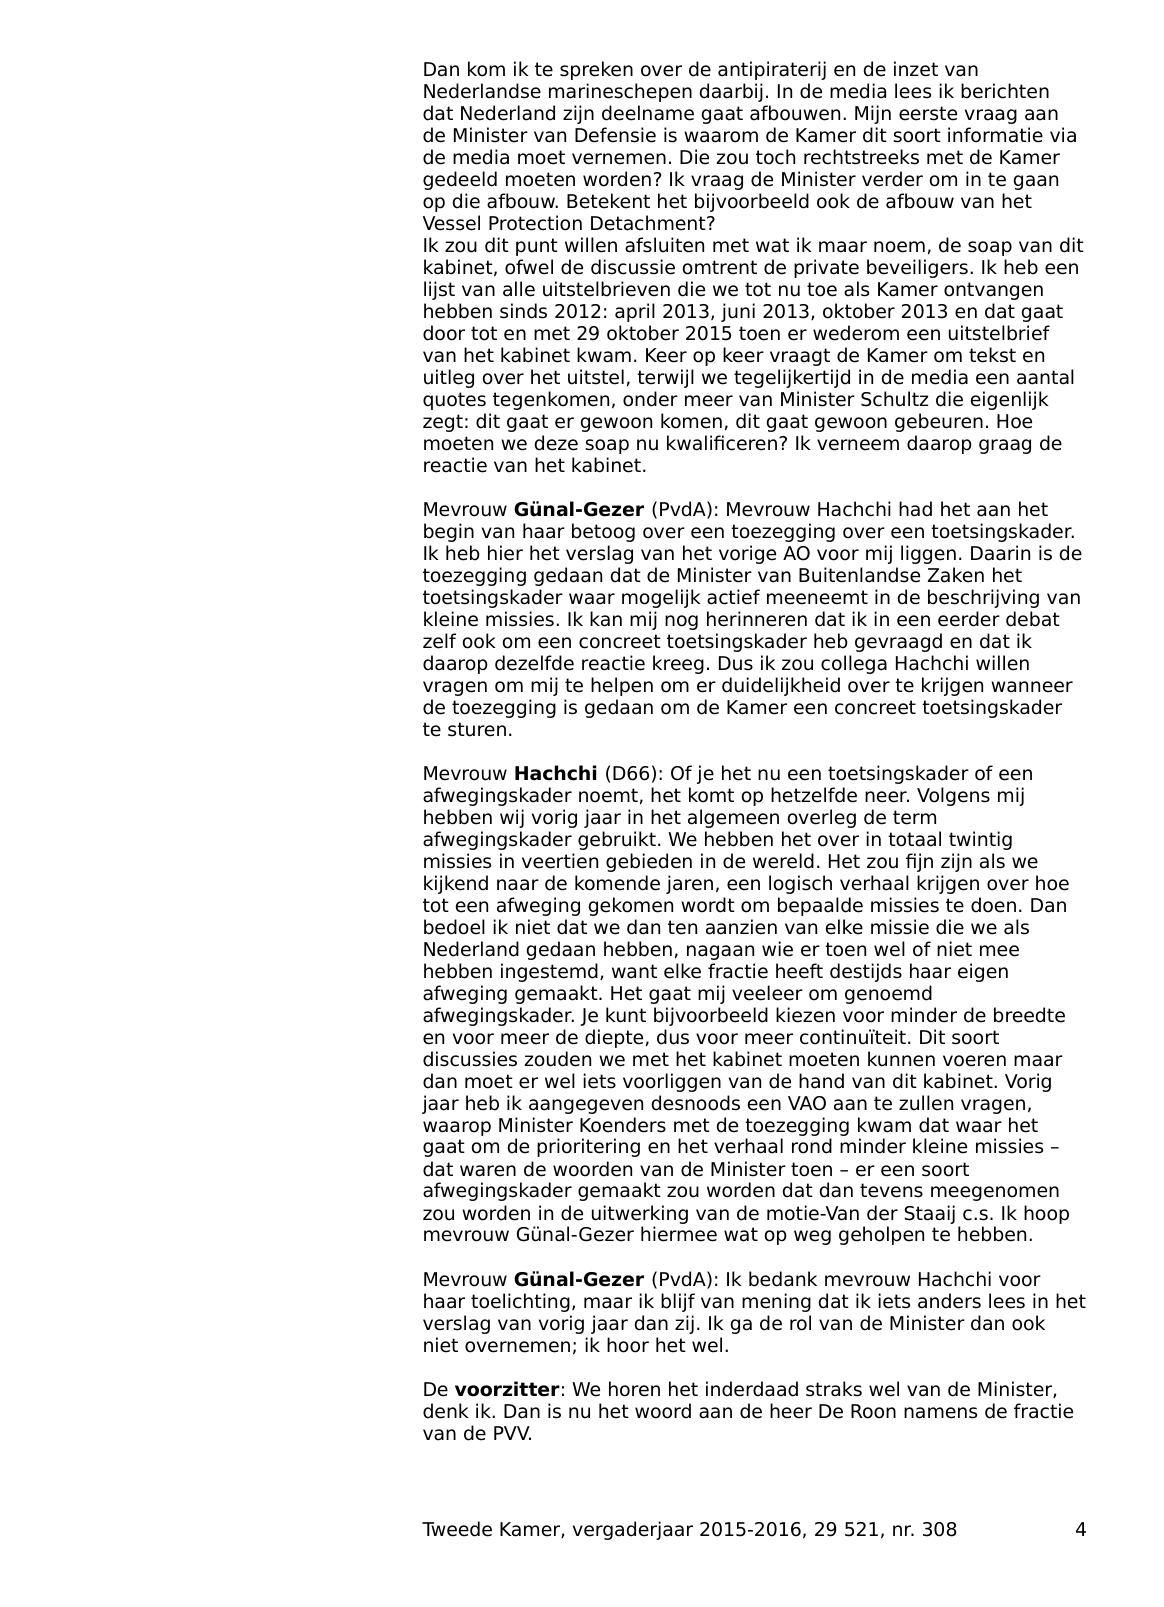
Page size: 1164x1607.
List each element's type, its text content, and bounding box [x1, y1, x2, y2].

text Ik zou dit punt willen afsluiten met wat ik maar noem, de soap van dit kabinet, ofwel de discussie omtrent de private beveiligers. Ik heb een lijst van alle uitstelbrieven die we tot nu toe als Kamer ontvangen hebben sinds 2012: april 2013, juni 2013, oktober 2013 en dat gaat door tot en met 29 oktober 2015 toen er wederom een uitstelbrief van het kabinet kwam. Keer op keer vraagt de Kamer om tekst en uitleg over het uitstel, terwijl we tegelijkertijd in de media een aantal quotes tegenkomen, onder meer van Minister Schultz die eigenlijk zegt: dit gaat er gewoon komen, dit gaat gewoon gebeuren. Hoe moeten we deze soap nu kwalificeren? Ik verneem daarop graag de reactie van het kabinet. [422, 235, 1087, 477]
text De voorzitter: We horen het inderdaad straks wel van de Minister, denk ik. Dan is nu het woord aan de heer De Roon namens de fractie van de PVV. [422, 1379, 1087, 1444]
text Mevrouw Günal-Gezer (PvdA): Ik bedank mevrouw Hachchi voor haar toelichting, maar ik blijf van mening dat ik iets anders lees in het verslag van vorig jaar dan zij. Ik ga de rol van de Minister dan ook niet overnemen; ik hoor het wel. [422, 1268, 1087, 1356]
text Mevrouw Hachchi (D66): Of je het nu een toetsingskader of een afwegingskader noemt, het komt op hetzelfde neer. Volgens mij hebben wij vorig jaar in het algemeen overleg de term afwegingskader gebruikt. We hebben het over in totaal twintig missies in veertien gebieden in de wereld. Het zou fijn zijn als we kijkend naar de komende jaren, een logisch verhaal krijgen over hoe tot een afweging gekomen wordt om bepaalde missies te doen. Dan bedoel ik niet dat we dan ten aanzien van elke missie die we als Nederland gedaan hebben, nagaan wie er toen wel of niet mee hebben ingestemd, want elke fractie heeft destijds haar eigen afweging gemaakt. Het gaat mij veeleer om genoemd afwegingskader. Je kunt bijvoorbeeld kiezen voor minder de breedte en voor meer de diepte, dus voor meer continuïteit. Dit soort discussies zouden we met het kabinet moeten kunnen voeren maar dan moet er wel iets voorliggen van de hand van dit kabinet. Vorig jaar heb ik aangegeven desnoods een VAO aan te zullen vragen, waarop Minister Koenders met de toezegging kwam dat waar het gaat om de prioritering en het verhaal rond minder kleine missies – dat waren de woorden van de Minister toen – er een soort afwegingskader gemaakt zou worden dat dan tevens meegenomen zou worden in de uitwerking van de motie-Van der Staaij c.s. Ik hoop mevrouw Günal-Gezer hiermee wat op weg geholpen te hebben. [422, 763, 1087, 1246]
text Dan kom ik te spreken over de antipiraterij en de inzet van Nederlandse marineschepen daarbij. In de media lees ik berichten dat Nederland zijn deelname gaat afbouwen. Mijn eerste vraag aan de Minister van Defensie is waarom de Kamer dit soort informatie via de media moet vernemen. Die zou toch rechtstreeks met de Kamer gedeeld moeten worden? Ik vraag de Minister verder om in te gaan op die afbouw. Betekent het bijvoorbeeld ook de afbouw van het Vessel Protection Detachment? [422, 59, 1087, 235]
text Mevrouw Günal-Gezer (PvdA): Mevrouw Hachchi had het aan het begin van haar betoog over een toezegging over een toetsingskader. Ik heb hier het verslag van het vorige AO voor mij liggen. Daarin is de toezegging gedaan dat de Minister van Buitenlandse Zaken het toetsingskader waar mogelijk actief meeneemt in de beschrijving van kleine missies. Ik kan mij nog herinneren dat ik in een eerder debat zelf ook om een concreet toetsingskader heb gevraagd en dat ik daarop dezelfde reactie kreeg. Dus ik zou collega Hachchi willen vragen om mij te helpen om er duidelijkheid over te krijgen wanneer de toezegging is gedaan om de Kamer een concreet toetsingskader te sturen. [422, 499, 1087, 741]
